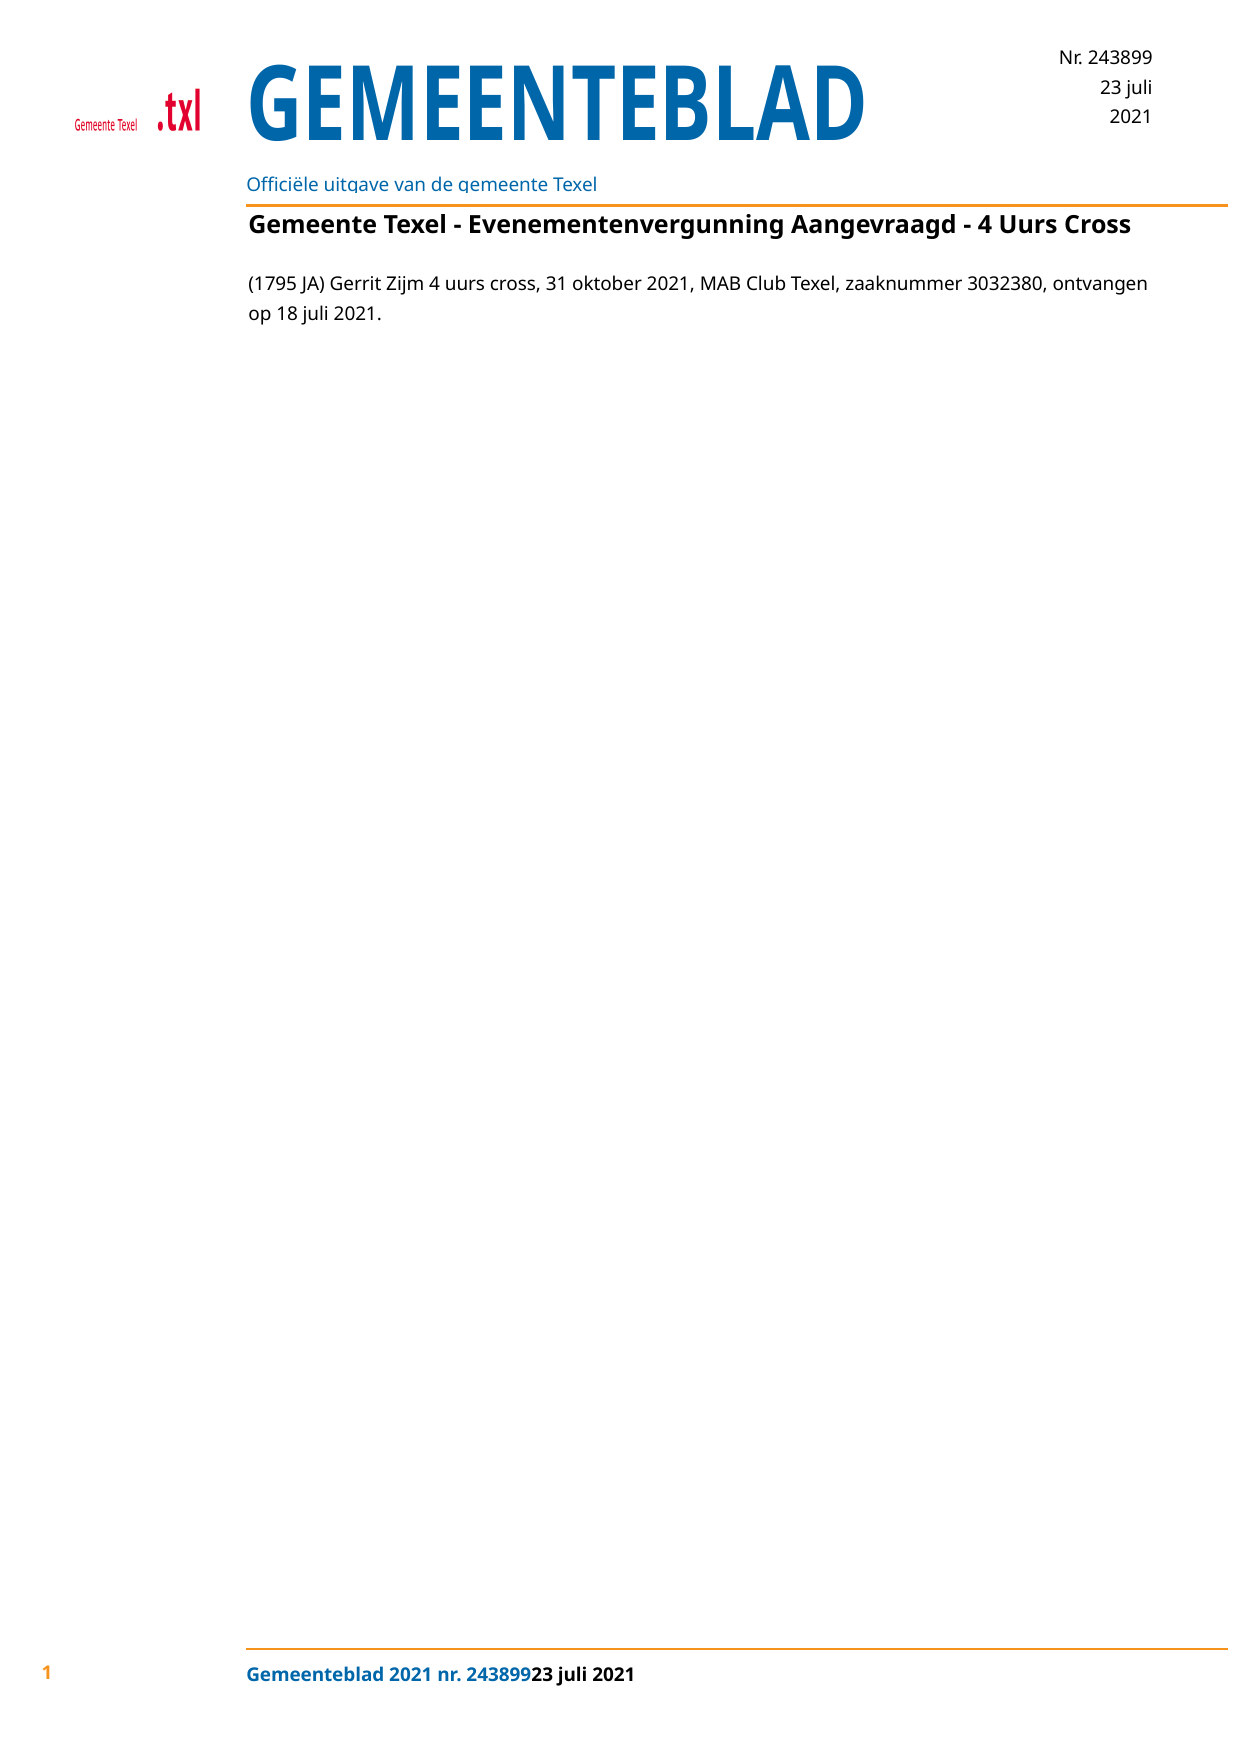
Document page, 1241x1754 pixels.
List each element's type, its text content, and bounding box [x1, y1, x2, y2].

text (1795 JA) Gerrit Zijm 4 uurs cross, 31 oktober 2021, MAB Club Texel, zaaknummer 3032380, ontvangen op 18 juli 2021. [248, 270, 1152, 326]
picture [41, 47, 231, 172]
text Gemeente Texel - Evenementenvergunning Aangevraagd - 4 Uurs Cross [248, 207, 1152, 241]
